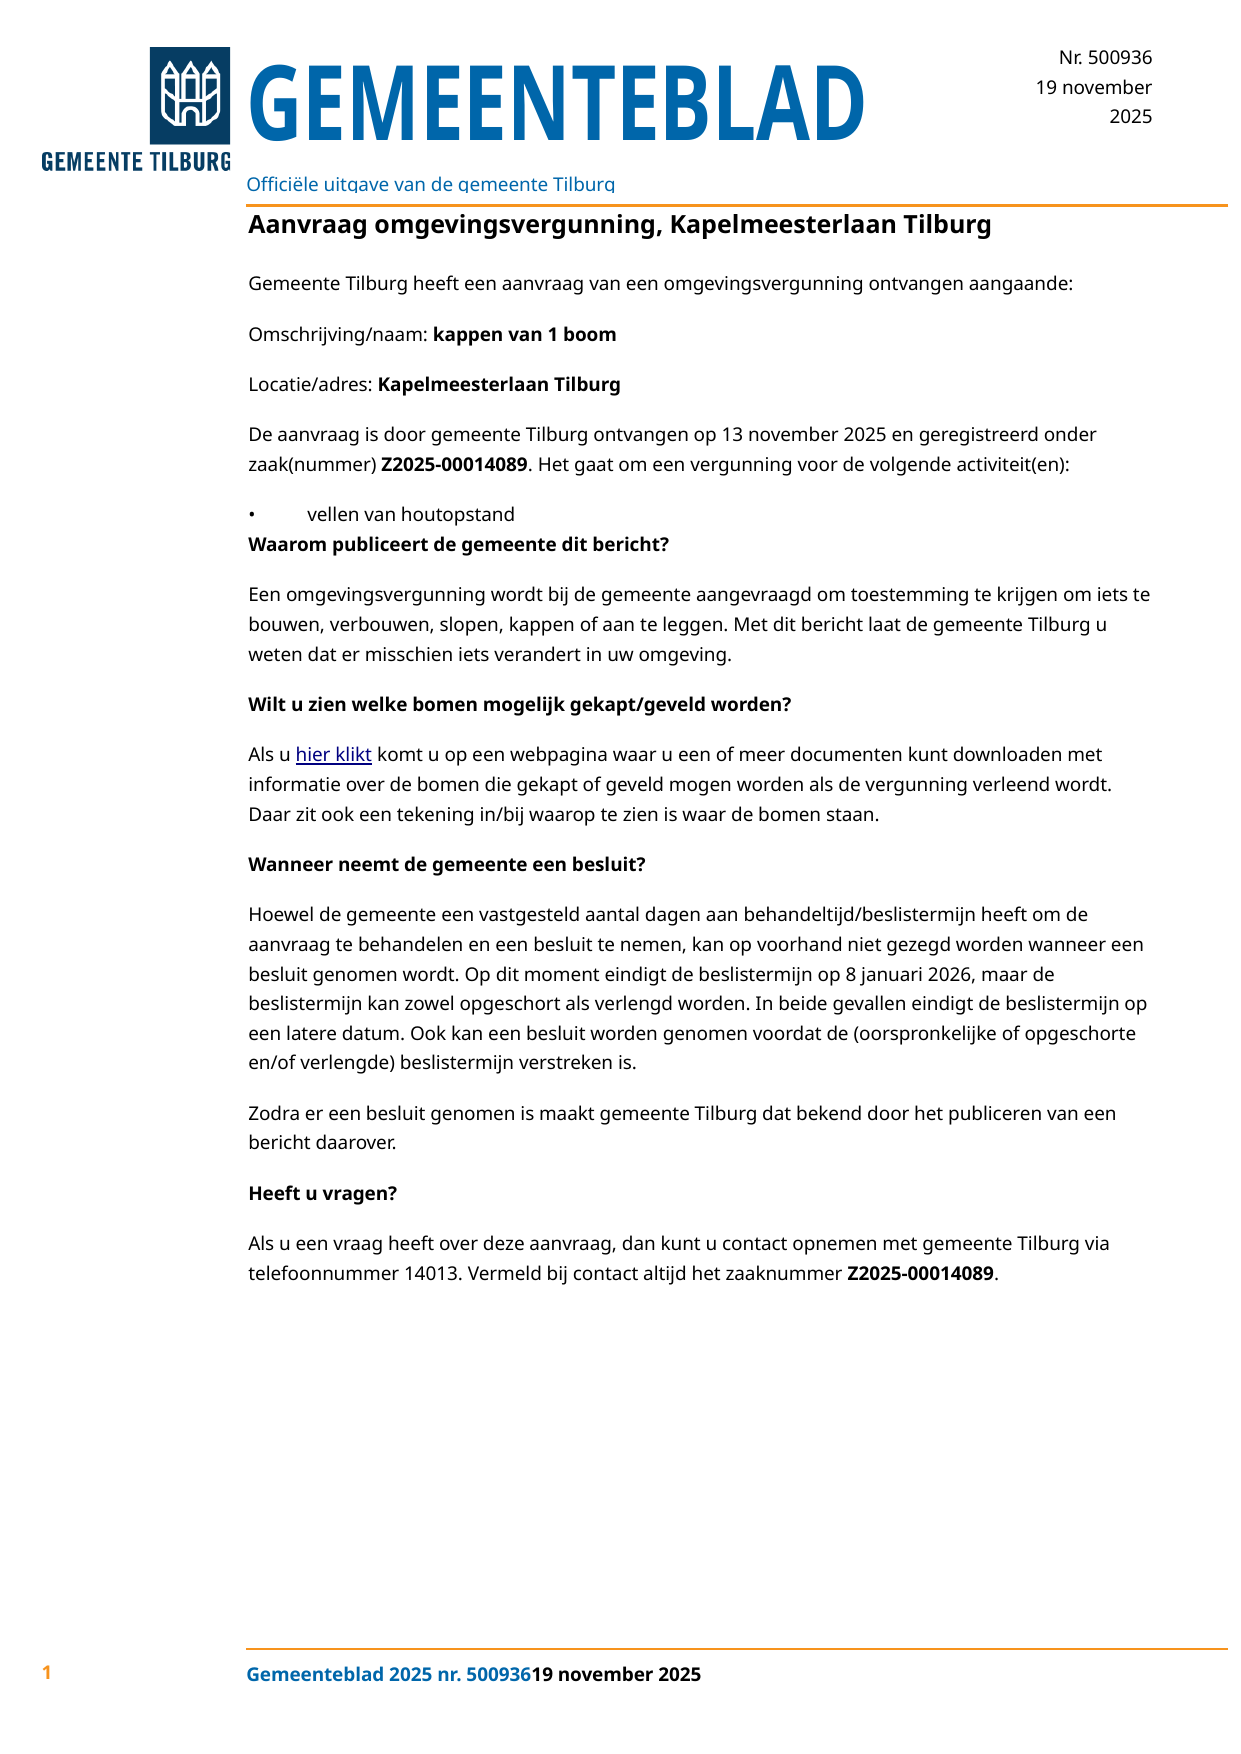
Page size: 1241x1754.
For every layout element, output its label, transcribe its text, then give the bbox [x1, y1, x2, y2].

text Locatie/adres: Kapelmeesterlaan Tilburg [248, 371, 1152, 397]
text Een omgevingsvergunning wordt bij de gemeente aangevraagd om toestemming te krijgen om iets te bouwen, verbouwen, slopen, kappen of aan te leggen. Met dit bericht laat de gemeente Tilburg u weten dat er misschien iets verandert in uw omgeving. [248, 582, 1152, 666]
text Zodra er een besluit genomen is maakt gemeente Tilburg dat bekend door het publiceren van een bericht daarover. [248, 1100, 1152, 1155]
text Omschrijving/naam: kappen van 1 boom [248, 321, 1152, 346]
text De aanvraag is door gemeente Tilburg ontvangen op 13 november 2025 en geregistreerd onder zaak(nummer) Z2025-00014089. Het gaat om een vergunning voor de volgende activiteit(en): [248, 422, 1152, 477]
picture [41, 47, 231, 172]
text Heeft u vragen? [248, 1180, 1152, 1206]
list vellen van houtopstand [248, 502, 1152, 527]
text Wanneer neemt de gemeente een besluit? [248, 851, 1152, 877]
text Hoewel de gemeente een vastgesteld aantal dagen aan behandeltijd/beslistermijn heeft om de aanvraag te behandelen en een besluit te nemen, kan op voorhand niet gezegd worden wanneer een besluit genomen wordt. Op dit moment eindigt de beslistermijn op 8 januari 2026, maar de beslistermijn kan zowel opgeschort als verlengd worden. In beide gevallen eindigt de beslistermijn op een latere datum. Ook kan een besluit worden genomen voordat de (oorspronkelijke of opgeschorte en/of verlengde) beslistermijn verstreken is. [248, 902, 1152, 1075]
text Als u hier klikt komt u op een webpagina waar u een of meer documenten kunt downloaden met informatie over de bomen die gekapt of geveld mogen worden als de vergunning verleend wordt. Daar zit ook een tekening in/bij waarop te zien is waar de bomen staan. [248, 742, 1152, 826]
text Waarom publiceert de gemeente dit bericht? [248, 531, 1152, 557]
text Wilt u zien welke bomen mogelijk gekapt/geveld worden? [248, 691, 1152, 717]
text Gemeente Tilburg heeft een aanvraag van een omgevingsvergunning ontvangen aangaande: [248, 270, 1152, 296]
text Als u een vraag heeft over deze aanvraag, dan kunt u contact opnemen met gemeente Tilburg via telefoonnummer 14013. Vermeld bij contact altijd het zaaknummer Z2025-00014089. [248, 1230, 1152, 1286]
text Aanvraag omgevingsvergunning, Kapelmeesterlaan Tilburg [248, 207, 1152, 241]
